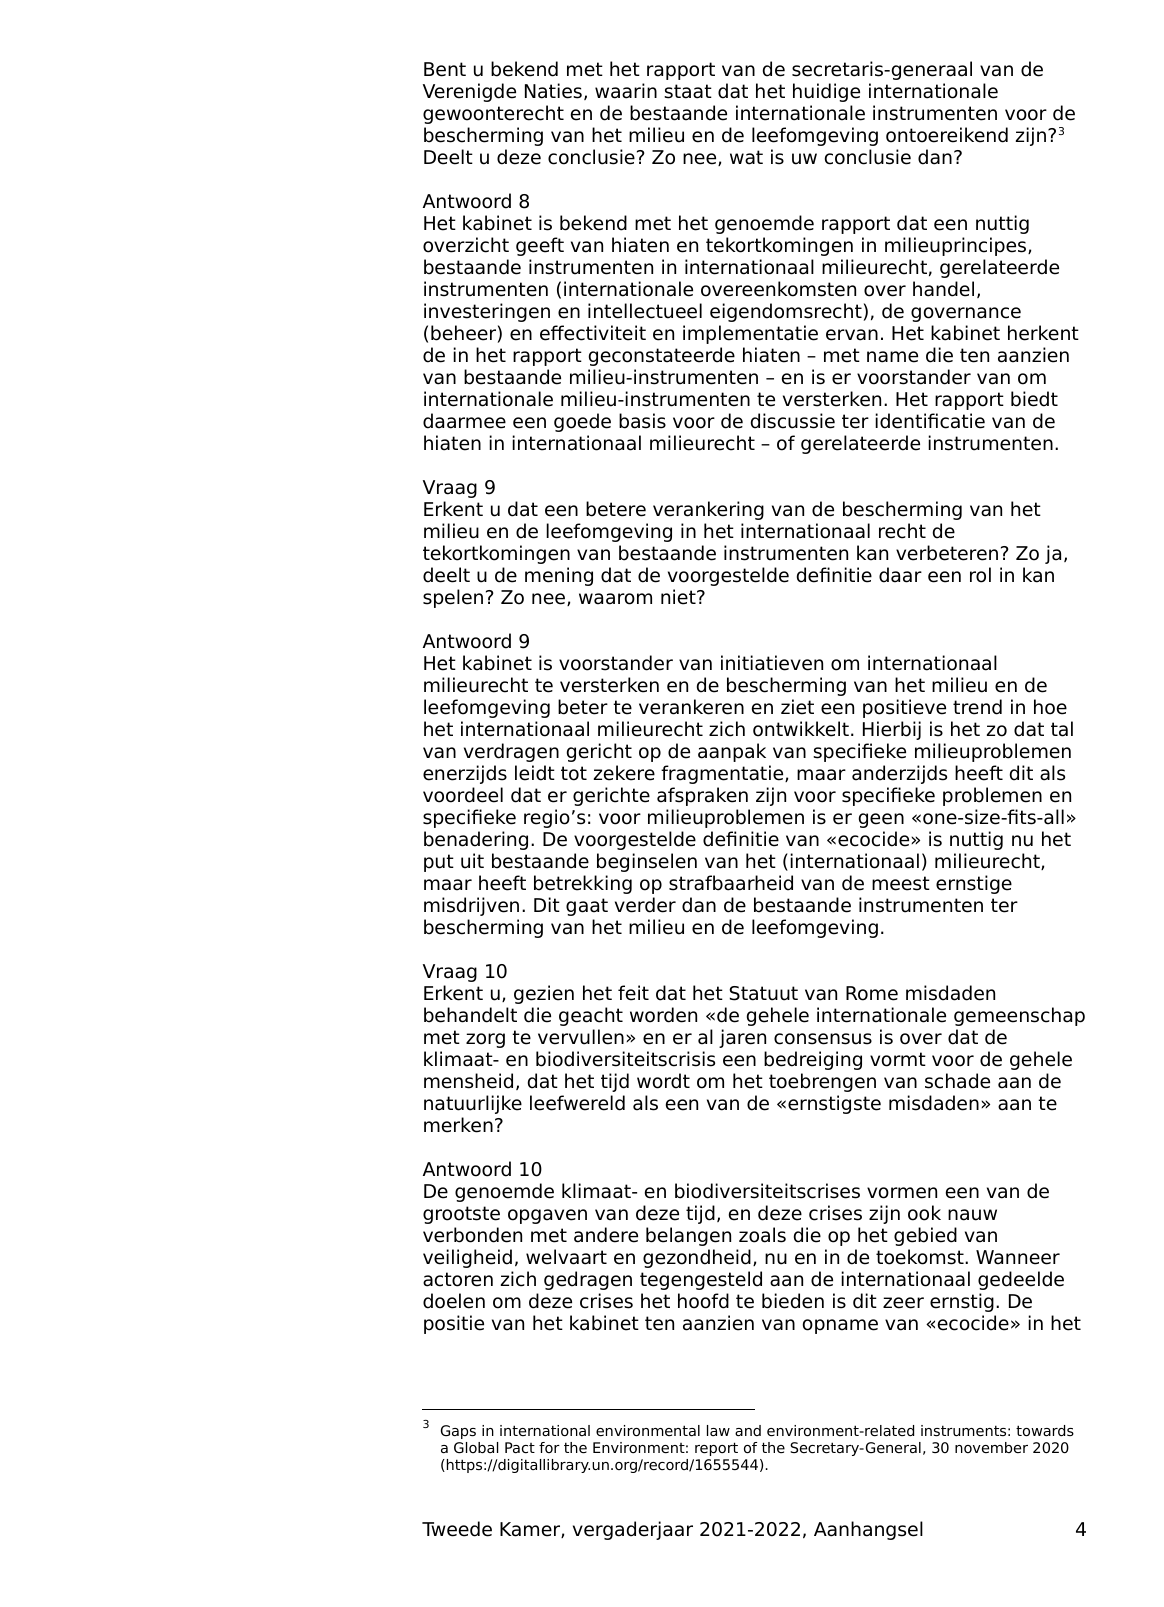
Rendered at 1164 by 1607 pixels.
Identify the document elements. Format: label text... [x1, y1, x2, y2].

text Gaps in international environmental law and environment-related instruments: towards a Global Pact for the Environment: report of the Secretary-General, 30 november 2020 (https://digitallibrary.un.org/record/1655544). [422, 1418, 1087, 1474]
text Vraag 9 [422, 477, 1087, 499]
text De genoemde klimaat- en biodiversiteitscrises vormen een van de grootste opgaven van deze tijd, en deze crises zijn ook nauw verbonden met andere belangen zoals die op het gebied van veiligheid, welvaart en gezondheid, nu en in de toekomst. Wanneer actoren zich gedragen tegengesteld aan de internationaal gedeelde doelen om deze crises het hoofd te bieden is dit zeer ernstig. De positie van het kabinet ten aanzien van opname van «ecocide» in het [422, 1181, 1087, 1335]
text Antwoord 8 [422, 191, 1087, 213]
text Antwoord 10 [422, 1159, 1087, 1181]
text Het kabinet is bekend met het genoemde rapport dat een nuttig overzicht geeft van hiaten en tekortkomingen in milieuprincipes, bestaande instrumenten in internationaal milieurecht, gerelateerde instrumenten (internationale overeenkomsten over handel, investeringen en intellectueel eigendomsrecht), de governance (beheer) en effectiviteit en implementatie ervan. Het kabinet herkent de in het rapport geconstateerde hiaten – met name die ten aanzien van bestaande milieu-instrumenten – en is er voorstander van om internationale milieu-instrumenten te versterken. Het rapport biedt daarmee een goede basis voor de discussie ter identificatie van de hiaten in internationaal milieurecht – of gerelateerde instrumenten. [422, 213, 1087, 455]
text Erkent u, gezien het feit dat het Statuut van Rome misdaden behandelt die geacht worden «de gehele internationale gemeenschap met zorg te vervullen» en er al jaren consensus is over dat de klimaat- en biodiversiteitscrisis een bedreiging vormt voor de gehele mensheid, dat het tijd wordt om het toebrengen van schade aan de natuurlijke leefwereld als een van de «ernstigste misdaden» aan te merken? [422, 983, 1087, 1137]
text Het kabinet is voorstander van initiatieven om internationaal milieurecht te versterken en de bescherming van het milieu en de leefomgeving beter te verankeren en ziet een positieve trend in hoe het internationaal milieurecht zich ontwikkelt. Hierbij is het zo dat tal van verdragen gericht op de aanpak van specifieke milieuproblemen enerzijds leidt tot zekere fragmentatie, maar anderzijds heeft dit als voordeel dat er gerichte afspraken zijn voor specifieke problemen en specifieke regio’s: voor milieuproblemen is er geen «one-size-fits-all» benadering. De voorgestelde definitie van «ecocide» is nuttig nu het put uit bestaande beginselen van het (internationaal) milieurecht, maar heeft betrekking op strafbaarheid van de meest ernstige misdrijven. Dit gaat verder dan de bestaande instrumenten ter bescherming van het milieu en de leefomgeving. [422, 653, 1087, 939]
text Bent u bekend met het rapport van de secretaris-generaal van de Verenigde Naties, waarin staat dat het huidige internationale gewoonterecht en de bestaande internationale instrumenten voor de bescherming van het milieu en de leefomgeving ontoereikend zijn? Deelt u deze conclusie? Zo nee, wat is uw conclusie dan? [422, 59, 1087, 169]
text Erkent u dat een betere verankering van de bescherming van het milieu en de leefomgeving in het internationaal recht de tekortkomingen van bestaande instrumenten kan verbeteren? Zo ja, deelt u de mening dat de voorgestelde definitie daar een rol in kan spelen? Zo nee, waarom niet? [422, 499, 1087, 609]
text Antwoord 9 [422, 631, 1087, 653]
text Vraag 10 [422, 961, 1087, 983]
